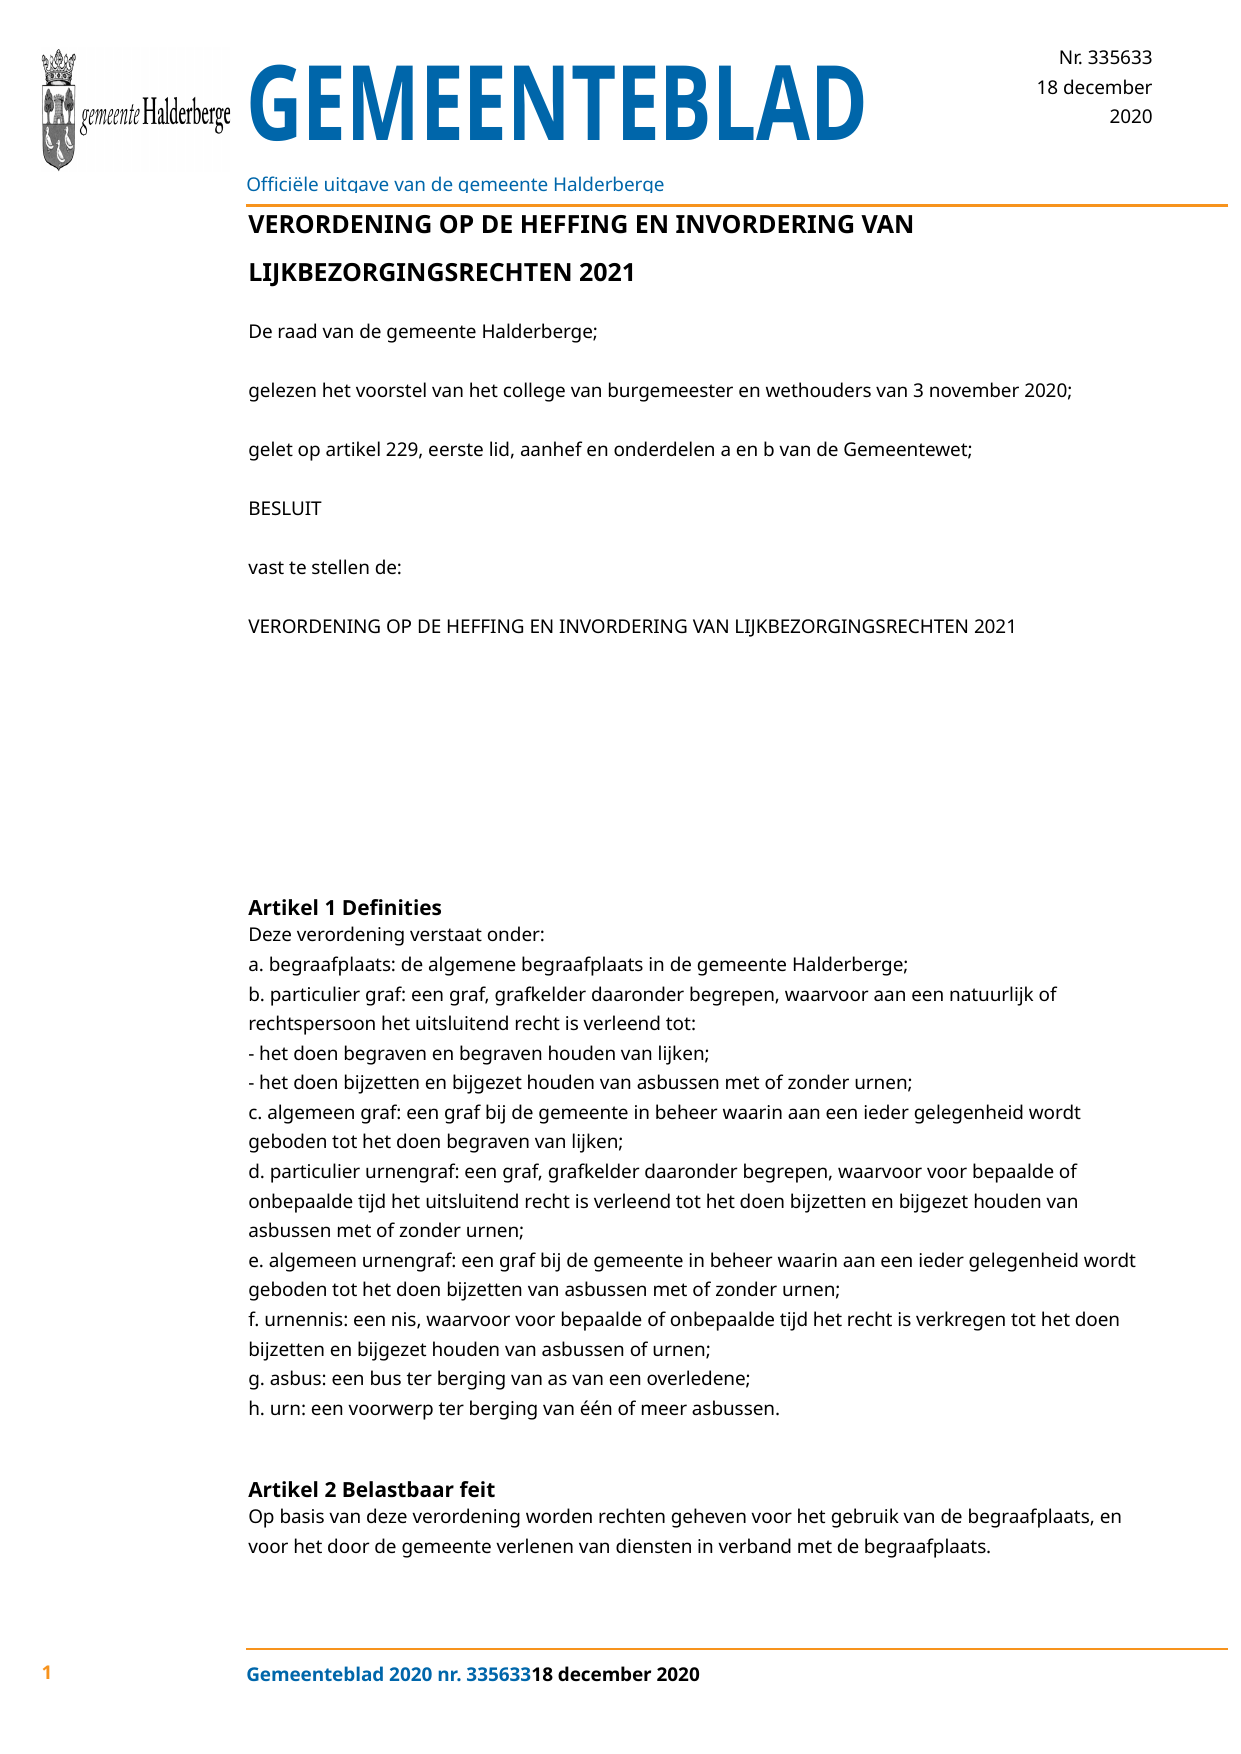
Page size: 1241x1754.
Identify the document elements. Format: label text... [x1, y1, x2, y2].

text g. asbus: een bus ter berging van as van een overledene; [248, 1365, 1152, 1391]
picture [41, 47, 231, 172]
text c. algemeen graf: een graf bij de gemeente in beheer waarin aan een ieder gelegenheid wordt geboden tot het doen begraven van lijken; [248, 1099, 1152, 1154]
text Op basis van deze verordening worden rechten geheven voor het gebruik van de begraafplaats, en voor het door de gemeente verlenen van diensten in verband met de begraafplaats. [248, 1503, 1152, 1559]
text b. particulier graf: een graf, grafkelder daaronder begrepen, waarvoor aan een natuurlijk of rechtspersoon het uitsluitend recht is verleend tot: [248, 981, 1152, 1036]
text VERORDENING OP DE HEFFING EN INVORDERING VAN LIJKBEZORGINGSRECHTEN 2021 [248, 614, 1152, 639]
text f. urnennis: een nis, waarvoor voor bepaalde of onbepaalde tijd het recht is verkregen tot het doen bijzetten en bijgezet houden van asbussen of urnen; [248, 1306, 1152, 1362]
text - het doen begraven en begraven houden van lijken; [248, 1040, 1152, 1066]
text gelezen het voorstel van het college van burgemeester en wethouders van 3 november 2020; [248, 377, 1152, 403]
text BESLUIT [248, 495, 1152, 521]
text Artikel 1 Definities [248, 893, 1152, 922]
text Deze verordening verstaat onder: [248, 922, 1152, 947]
text h. urn: een voorwerp ter berging van één of meer asbussen. [248, 1395, 1152, 1421]
text Artikel 2 Belastbaar feit [248, 1475, 1152, 1503]
text De raad van de gemeente Halderberge; [248, 318, 1152, 344]
text a. begraafplaats: de algemene begraafplaats in de gemeente Halderberge; [248, 951, 1152, 977]
text e. algemeen urnengraf: een graf bij de gemeente in beheer waarin aan een ieder gelegenheid wordt geboden tot het doen bijzetten van asbussen met of zonder urnen; [248, 1247, 1152, 1302]
text VERORDENING OP DE HEFFING EN INVORDERING VAN LIJKBEZORGINGSRECHTEN 2021 [248, 207, 1152, 288]
text gelet op artikel 229, eerste lid, aanhef en onderdelen a en b van de Gemeentewet; [248, 436, 1152, 462]
text vast te stellen de: [248, 554, 1152, 580]
text - het doen bijzetten en bijgezet houden van asbussen met of zonder urnen; [248, 1069, 1152, 1095]
text d. particulier urnengraf: een graf, grafkelder daaronder begrepen, waarvoor voor bepaalde of onbepaalde tijd het uitsluitend recht is verleend tot het doen bijzetten en bijgezet houden van asbussen met of zonder urnen; [248, 1158, 1152, 1243]
